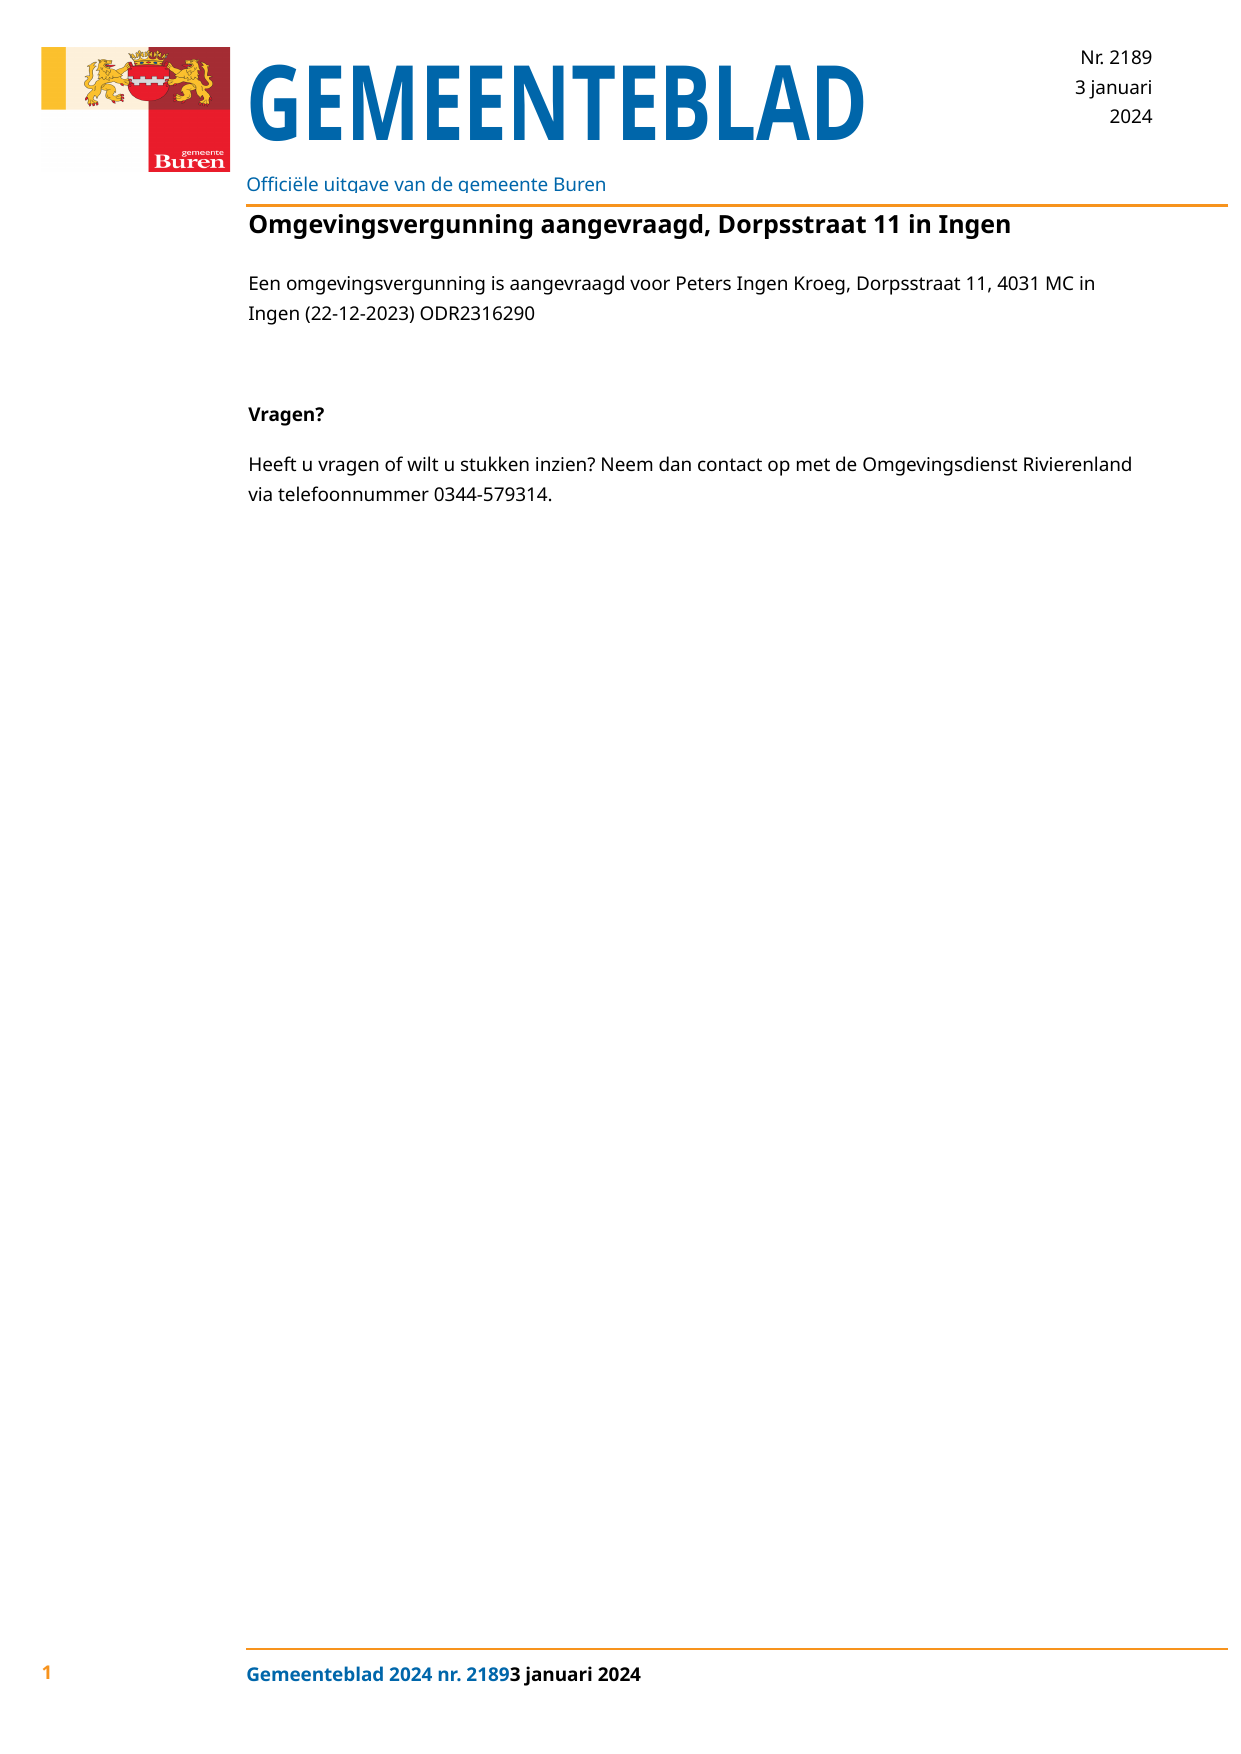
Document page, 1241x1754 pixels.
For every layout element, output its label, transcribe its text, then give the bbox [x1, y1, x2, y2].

text Vragen? [248, 401, 1152, 426]
text Een omgevingsvergunning is aangevraagd voor Peters Ingen Kroeg, Dorpsstraat 11, 4031 MC in Ingen (22-12-2023) ODR2316290 [248, 270, 1152, 326]
picture [41, 47, 231, 172]
text Omgevingsvergunning aangevraagd, Dorpsstraat 11 in Ingen [248, 207, 1152, 241]
text Heeft u vragen of wilt u stukken inzien? Neem dan contact op met de Omgevingsdienst Rivierenland via telefoonnummer 0344-579314. [248, 451, 1152, 506]
